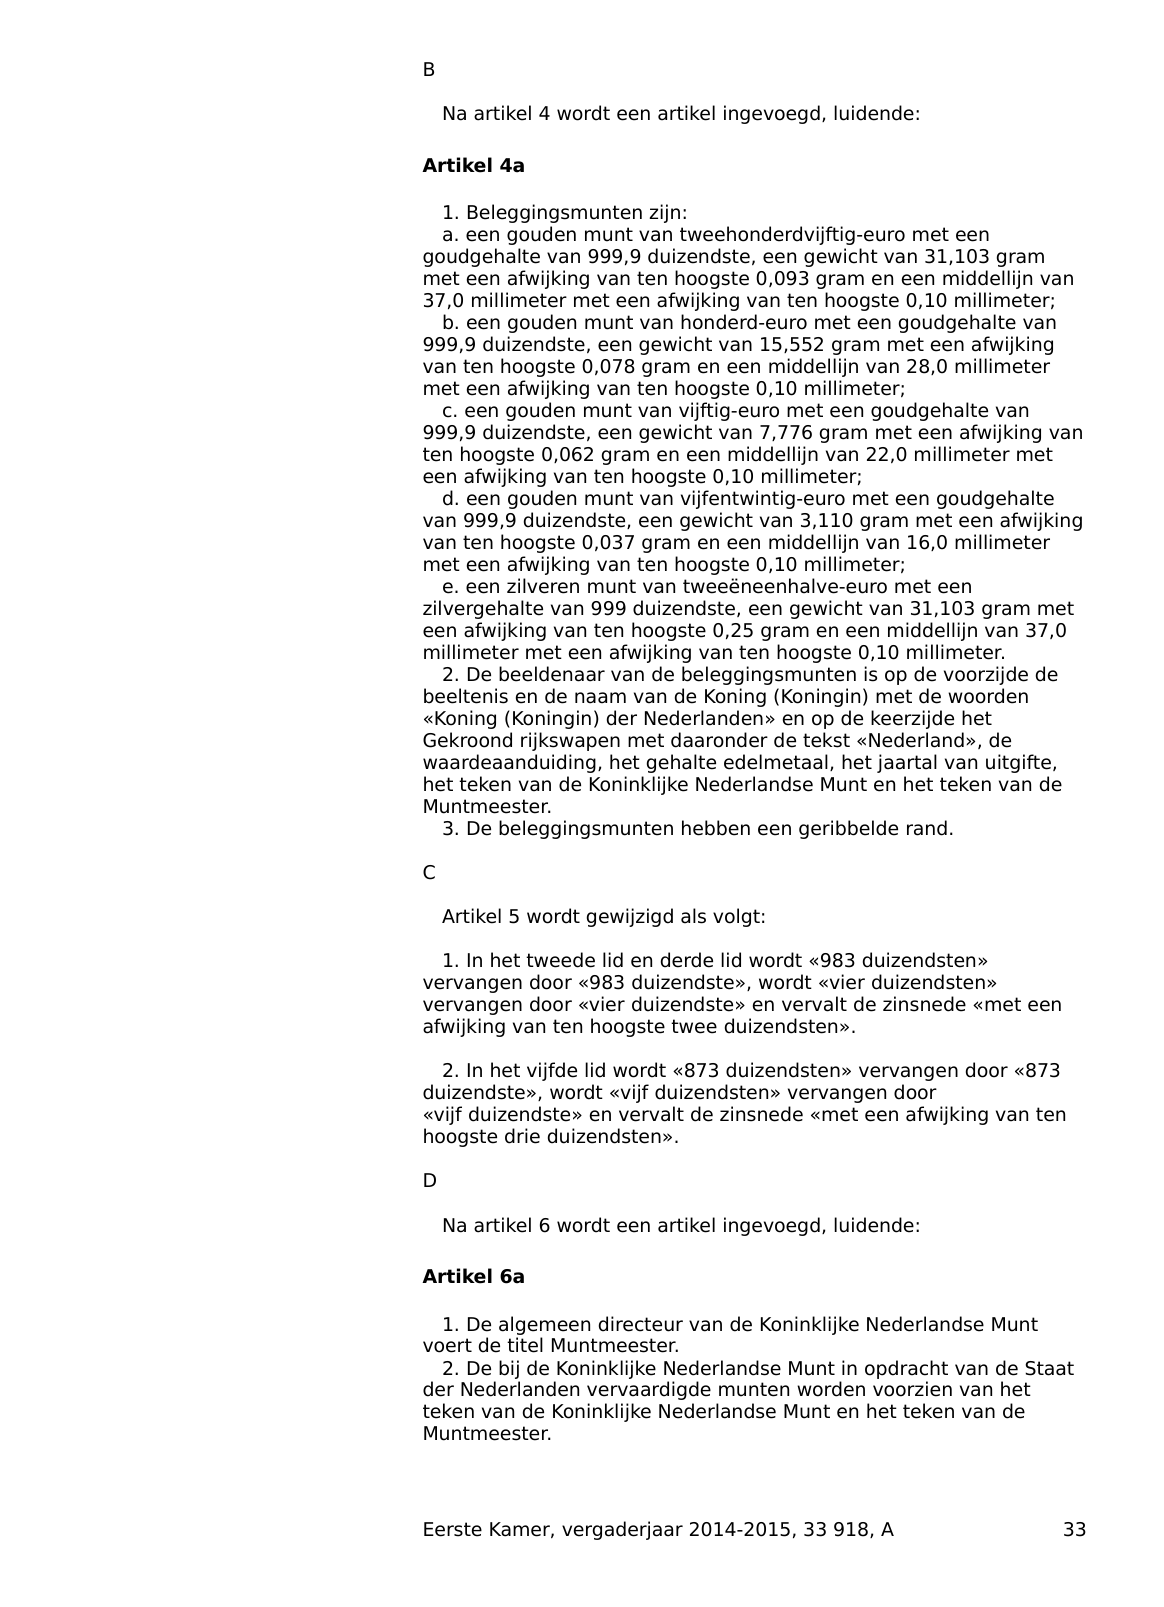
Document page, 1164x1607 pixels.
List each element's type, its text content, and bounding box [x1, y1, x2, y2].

text Na artikel 4 wordt een artikel ingevoegd, luidende: [422, 103, 1087, 125]
text 2. De beeldenaar van de beleggingsmunten is op de voorzijde de beeltenis en de naam van de Koning (Koningin) met de woorden «Koning (Koningin) der Nederlanden» en op de keerzijde het Gekroond rijkswapen met daaronder de tekst «Nederland», de waardeaanduiding, het gehalte edelmetaal, het jaartal van uitgifte, het teken van de Koninklijke Nederlandse Munt en het teken van de Muntmeester. [422, 664, 1087, 818]
text e. een zilveren munt van tweeëneenhalve-euro met een zilvergehalte van 999 duizendste, een gewicht van 31,103 gram met een afwijking van ten hoogste 0,25 gram en een middellijn van 37,0 millimeter met een afwijking van ten hoogste 0,10 millimeter. [422, 576, 1087, 664]
subtitle Artikel 6a [422, 1266, 1087, 1288]
text C [422, 862, 1087, 884]
text Na artikel 6 wordt een artikel ingevoegd, luidende: [422, 1214, 1087, 1236]
text D [422, 1170, 1087, 1192]
text a. een gouden munt van tweehonderdvijftig-euro met een goudgehalte van 999,9 duizendste, een gewicht van 31,103 gram met een afwijking van ten hoogste 0,093 gram en een middellijn van 37,0 millimeter met een afwijking van ten hoogste 0,10 millimeter; [422, 224, 1087, 312]
text d. een gouden munt van vijfentwintig-euro met een goudgehalte van 999,9 duizendste, een gewicht van 3,110 gram met een afwijking van ten hoogste 0,037 gram en een middellijn van 16,0 millimeter met een afwijking van ten hoogste 0,10 millimeter; [422, 488, 1087, 576]
text Artikel 5 wordt gewijzigd als volgt: [422, 906, 1087, 928]
text 2. In het vijfde lid wordt «873 duizendsten» vervangen door «873 duizendste», wordt «vijf duizendsten» vervangen door «vijf duizendste» en vervalt de zinsnede «met een afwijking van ten hoogste drie duizendsten». [422, 1060, 1087, 1148]
text 2. De bij de Koninklijke Nederlandse Munt in opdracht van de Staat der Nederlanden vervaardigde munten worden voorzien van het teken van de Koninklijke Nederlandse Munt en het teken van de Muntmeester. [422, 1357, 1087, 1445]
text 1. Beleggingsmunten zijn: [422, 202, 1087, 224]
text 1. De algemeen directeur van de Koninklijke Nederlandse Munt voert de titel Muntmeester. [422, 1313, 1087, 1357]
text 1. In het tweede lid en derde lid wordt «983 duizendsten» vervangen door «983 duizendste», wordt «vier duizendsten» vervangen door «vier duizendste» en vervalt de zinsnede «met een afwijking van ten hoogste twee duizendsten». [422, 950, 1087, 1038]
text 3. De beleggingsmunten hebben een geribbelde rand. [422, 818, 1087, 839]
text c. een gouden munt van vijftig-euro met een goudgehalte van 999,9 duizendste, een gewicht van 7,776 gram met een afwijking van ten hoogste 0,062 gram en een middellijn van 22,0 millimeter met een afwijking van ten hoogste 0,10 millimeter; [422, 400, 1087, 488]
subtitle Artikel 4a [422, 155, 1087, 177]
text b. een gouden munt van honderd-euro met een goudgehalte van 999,9 duizendste, een gewicht van 15,552 gram met een afwijking van ten hoogste 0,078 gram en een middellijn van 28,0 millimeter met een afwijking van ten hoogste 0,10 millimeter; [422, 312, 1087, 400]
text B [422, 59, 1087, 81]
